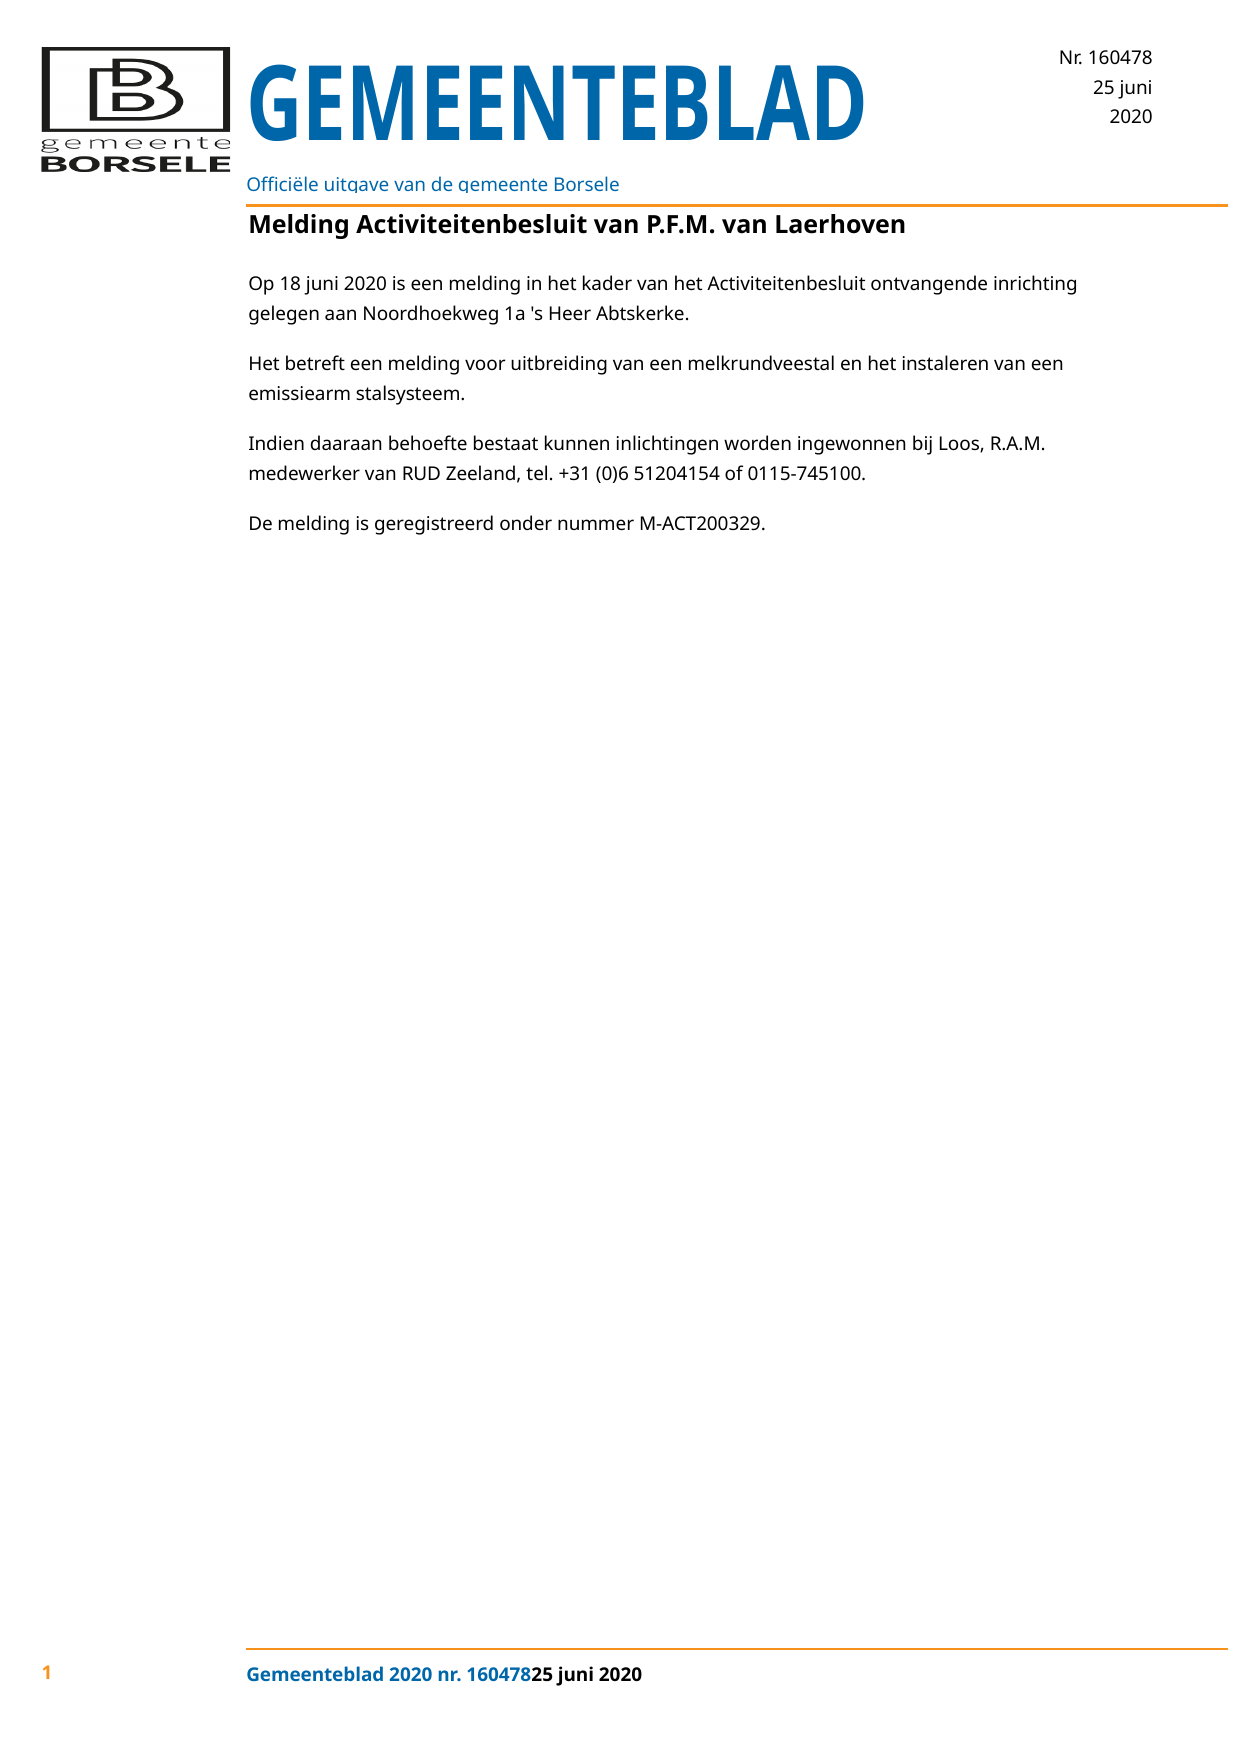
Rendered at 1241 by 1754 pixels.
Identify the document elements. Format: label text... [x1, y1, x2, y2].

text Indien daaraan behoefte bestaat kunnen inlichtingen worden ingewonnen bij Loos, R.A.M. medewerker van RUD Zeeland, tel. +31 (0)6 51204154 of 0115-745100. [248, 430, 1152, 486]
picture [41, 47, 231, 172]
text Het betreft een melding voor uitbreiding van een melkrundveestal en het instaleren van een emissiearm stalsysteem. [248, 350, 1152, 406]
text Melding Activiteitenbesluit van P.F.M. van Laerhoven [248, 207, 1152, 241]
text Op 18 juni 2020 is een melding in het kader van het Activiteitenbesluit ontvangende inrichting gelegen aan Noordhoekweg 1a 's Heer Abtskerke. [248, 270, 1152, 326]
text De melding is geregistreerd onder nummer M-ACT200329. [248, 510, 1152, 536]
